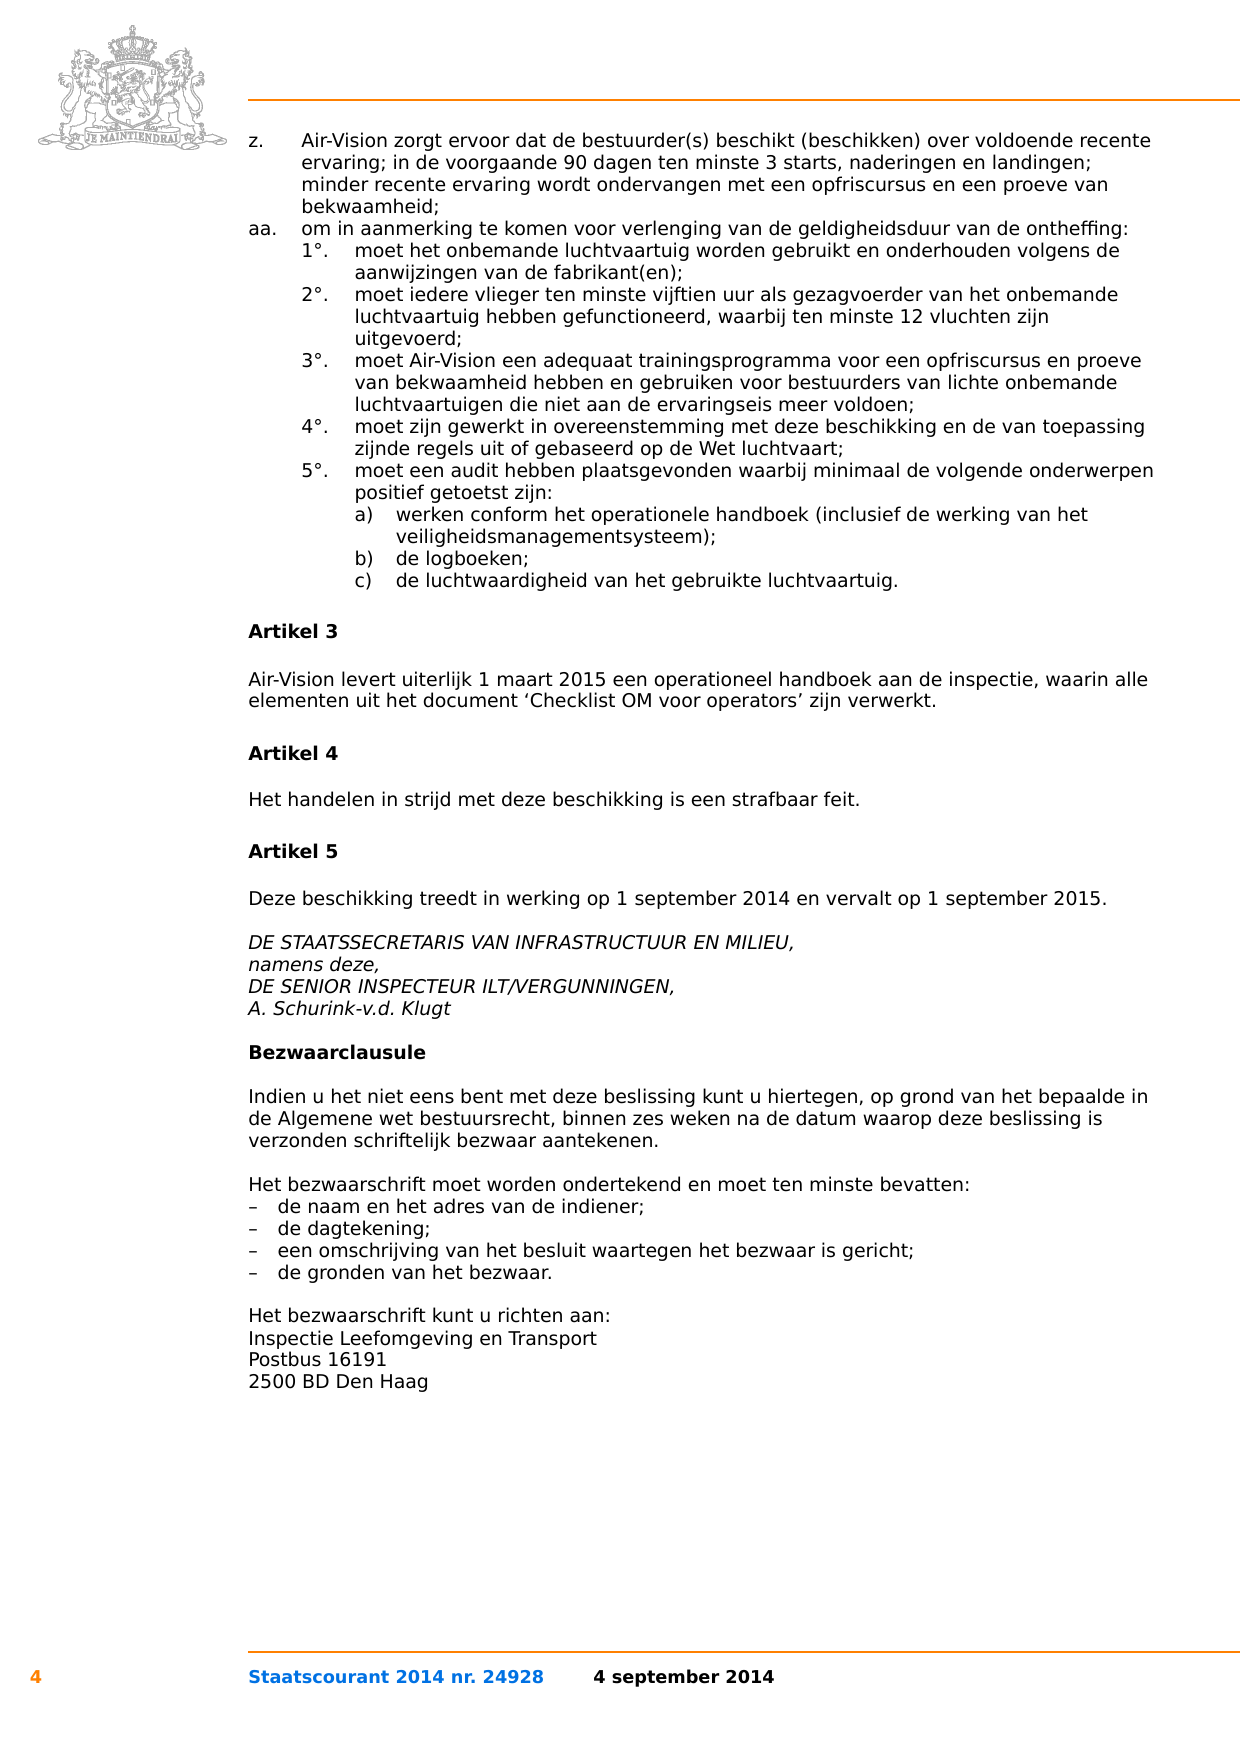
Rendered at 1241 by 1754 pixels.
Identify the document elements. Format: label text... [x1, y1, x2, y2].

text a) werken conform het operationele handboek (inclusief de werking van het veiligheidsmanagementsysteem); [354, 503, 1163, 547]
text 5°. moet een audit hebben plaatsgevonden waarbij minimaal de volgende onderwerpen positief getoetst zijn: [301, 459, 1163, 503]
text Het handelen in strijd met deze beschikking is een strafbaar feit. [248, 789, 1163, 811]
text 2500 BD Den Haag [248, 1371, 1163, 1393]
text Indien u het niet eens bent met deze beslissing kunt u hiertegen, op grond van het bepaalde in de Algemene wet bestuursrecht, binnen zes weken na de datum waarop deze beslissing is verzonden schriftelijk bezwaar aantekenen. [248, 1086, 1163, 1152]
text aa. om in aanmerking te komen voor verlenging van de geldigheidsduur van de ontheffing: [248, 218, 1163, 240]
text – een omschrijving van het besluit waartegen het bezwaar is gericht; [248, 1239, 1163, 1262]
text Deze beschikking treedt in werking op 1 september 2014 en vervalt op 1 september 2015. [248, 888, 1163, 910]
text – de dagtekening; [248, 1218, 1163, 1239]
text 2°. moet iedere vlieger ten minste vijftien uur als gezagvoerder van het onbemande luchtvaartuig hebben gefunctioneerd, waarbij ten minste 12 vluchten zijn uitgevoerd; [301, 284, 1163, 350]
text Inspectie Leefomgeving en Transport [248, 1327, 1163, 1349]
text – de naam en het adres van de indiener; [248, 1196, 1163, 1218]
text – de gronden van het bezwaar. [248, 1262, 1163, 1283]
text 4°. moet zijn gewerkt in overeenstemming met deze beschikking en de van toepassing zijnde regels uit of gebaseerd op de Wet luchtvaart; [301, 416, 1163, 459]
subtitle Artikel 3 [248, 621, 1163, 643]
text z. Air-Vision zorgt ervoor dat de bestuurder(s) beschikt (beschikken) over voldoende recente ervaring; in de voorgaande 90 dagen ten minste 3 starts, naderingen en landingen; minder recente ervaring wordt ondervangen met een opfriscursus en een proeve van bekwaamheid; [248, 130, 1163, 218]
text Bezwaarclausule [248, 1042, 1163, 1064]
subtitle Artikel 4 [248, 742, 1163, 764]
picture [38, 25, 227, 150]
text 3°. moet Air-Vision een adequaat trainingsprogramma voor een opfriscursus en proeve van bekwaamheid hebben en gebruiken voor bestuurders van lichte onbemande luchtvaartuigen die niet aan de ervaringseis meer voldoen; [301, 350, 1163, 416]
subtitle Artikel 5 [248, 841, 1163, 863]
text Postbus 16191 [248, 1349, 1163, 1371]
text c) de luchtwaardigheid van het gebruikte luchtvaartuig. [354, 569, 1163, 591]
text Het bezwaarschrift kunt u richten aan: [248, 1305, 1163, 1327]
text Air-Vision levert uiterlijk 1 maart 2015 een operationeel handboek aan de inspectie, waarin alle elementen uit het document ‘Checklist OM voor operators’ zijn verwerkt. [248, 668, 1163, 712]
text Het bezwaarschrift moet worden ondertekend en moet ten minste bevatten: [248, 1174, 1163, 1196]
text b) de logboeken; [354, 547, 1163, 569]
text DE STAATSSECRETARIS VAN INFRASTRUCTUUR EN MILIEU, namens deze, DE SENIOR INSPECTEUR ILT/VERGUNNINGEN, A. Schurink-v.d. Klugt [248, 932, 1163, 1020]
text 1°. moet het onbemande luchtvaartuig worden gebruikt en onderhouden volgens de aanwijzingen van de fabrikant(en); [301, 240, 1163, 284]
